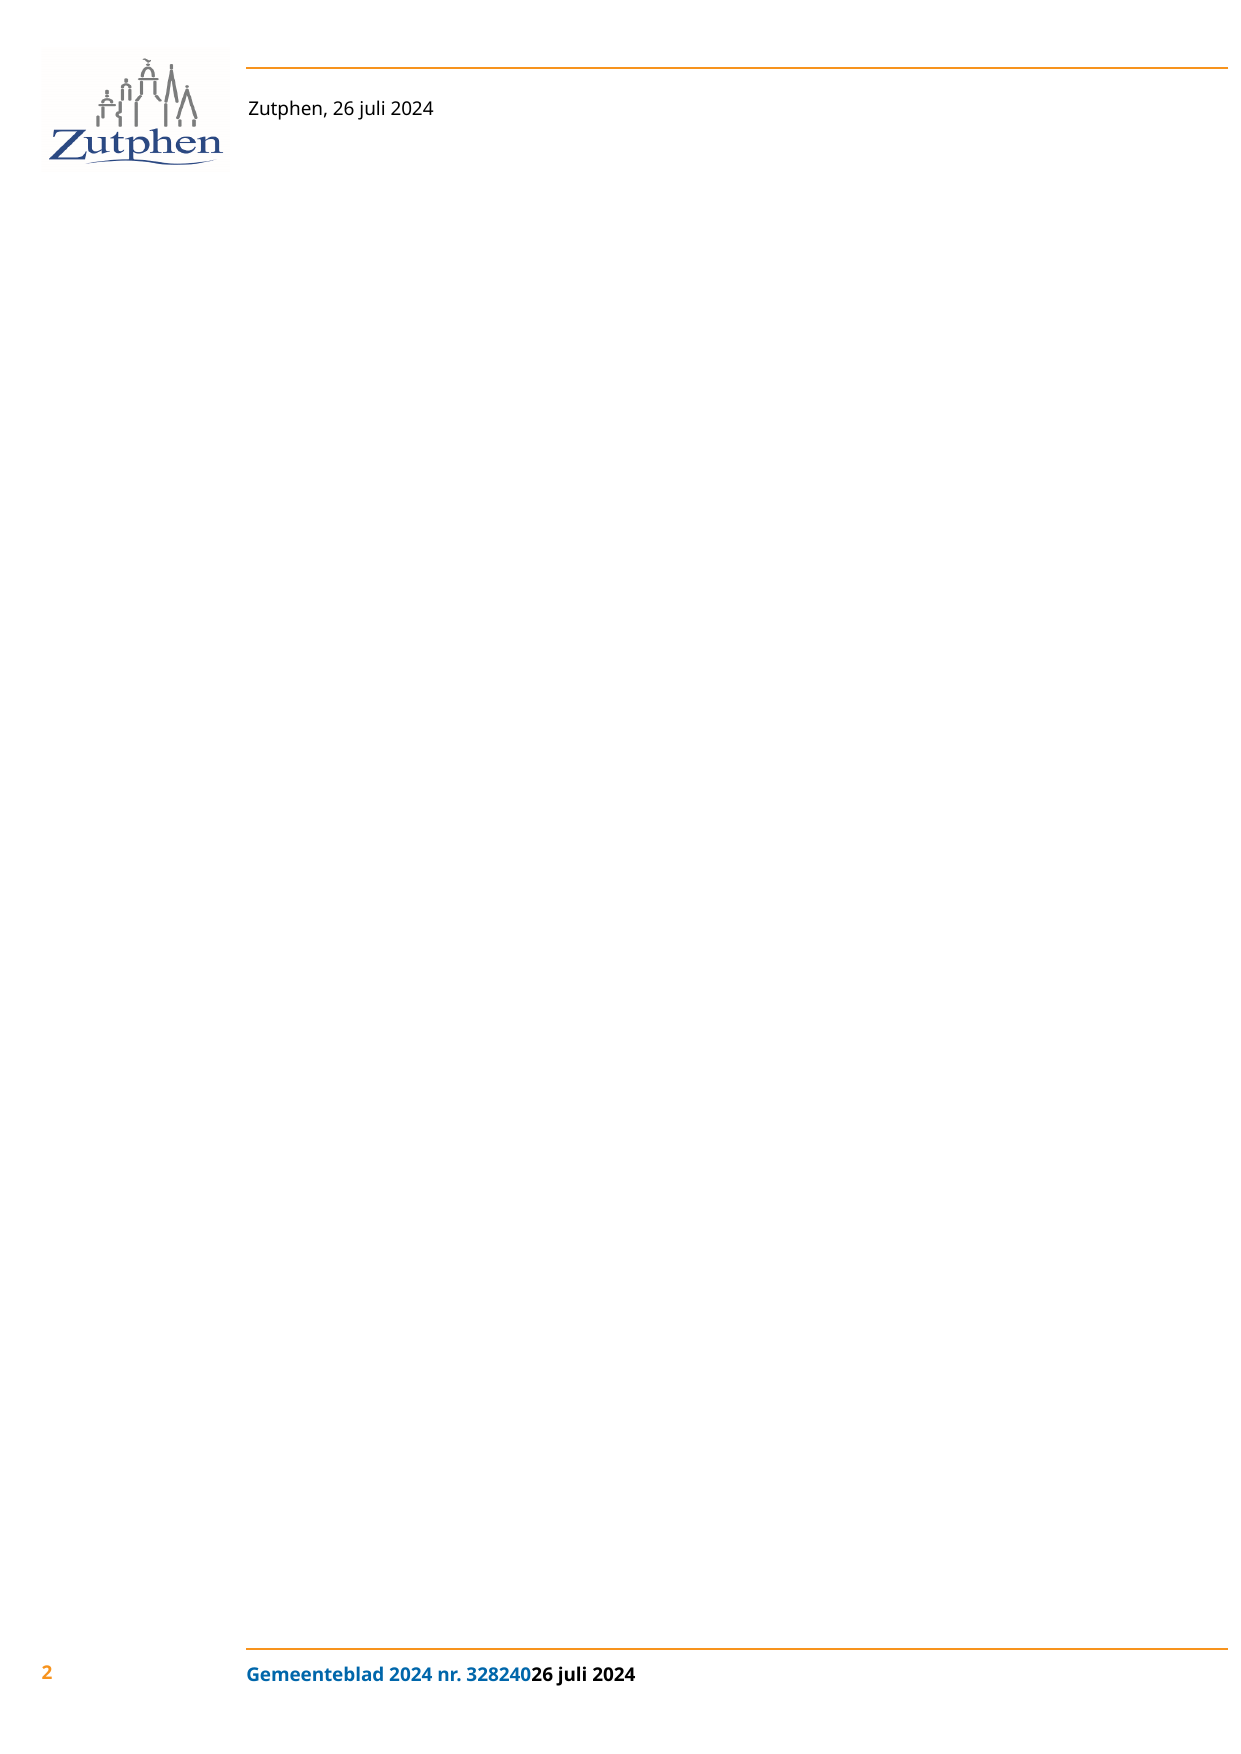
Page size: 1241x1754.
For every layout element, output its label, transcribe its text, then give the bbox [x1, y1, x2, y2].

text Zutphen, 26 juli 2024 [248, 95, 1152, 121]
picture [41, 47, 231, 172]
